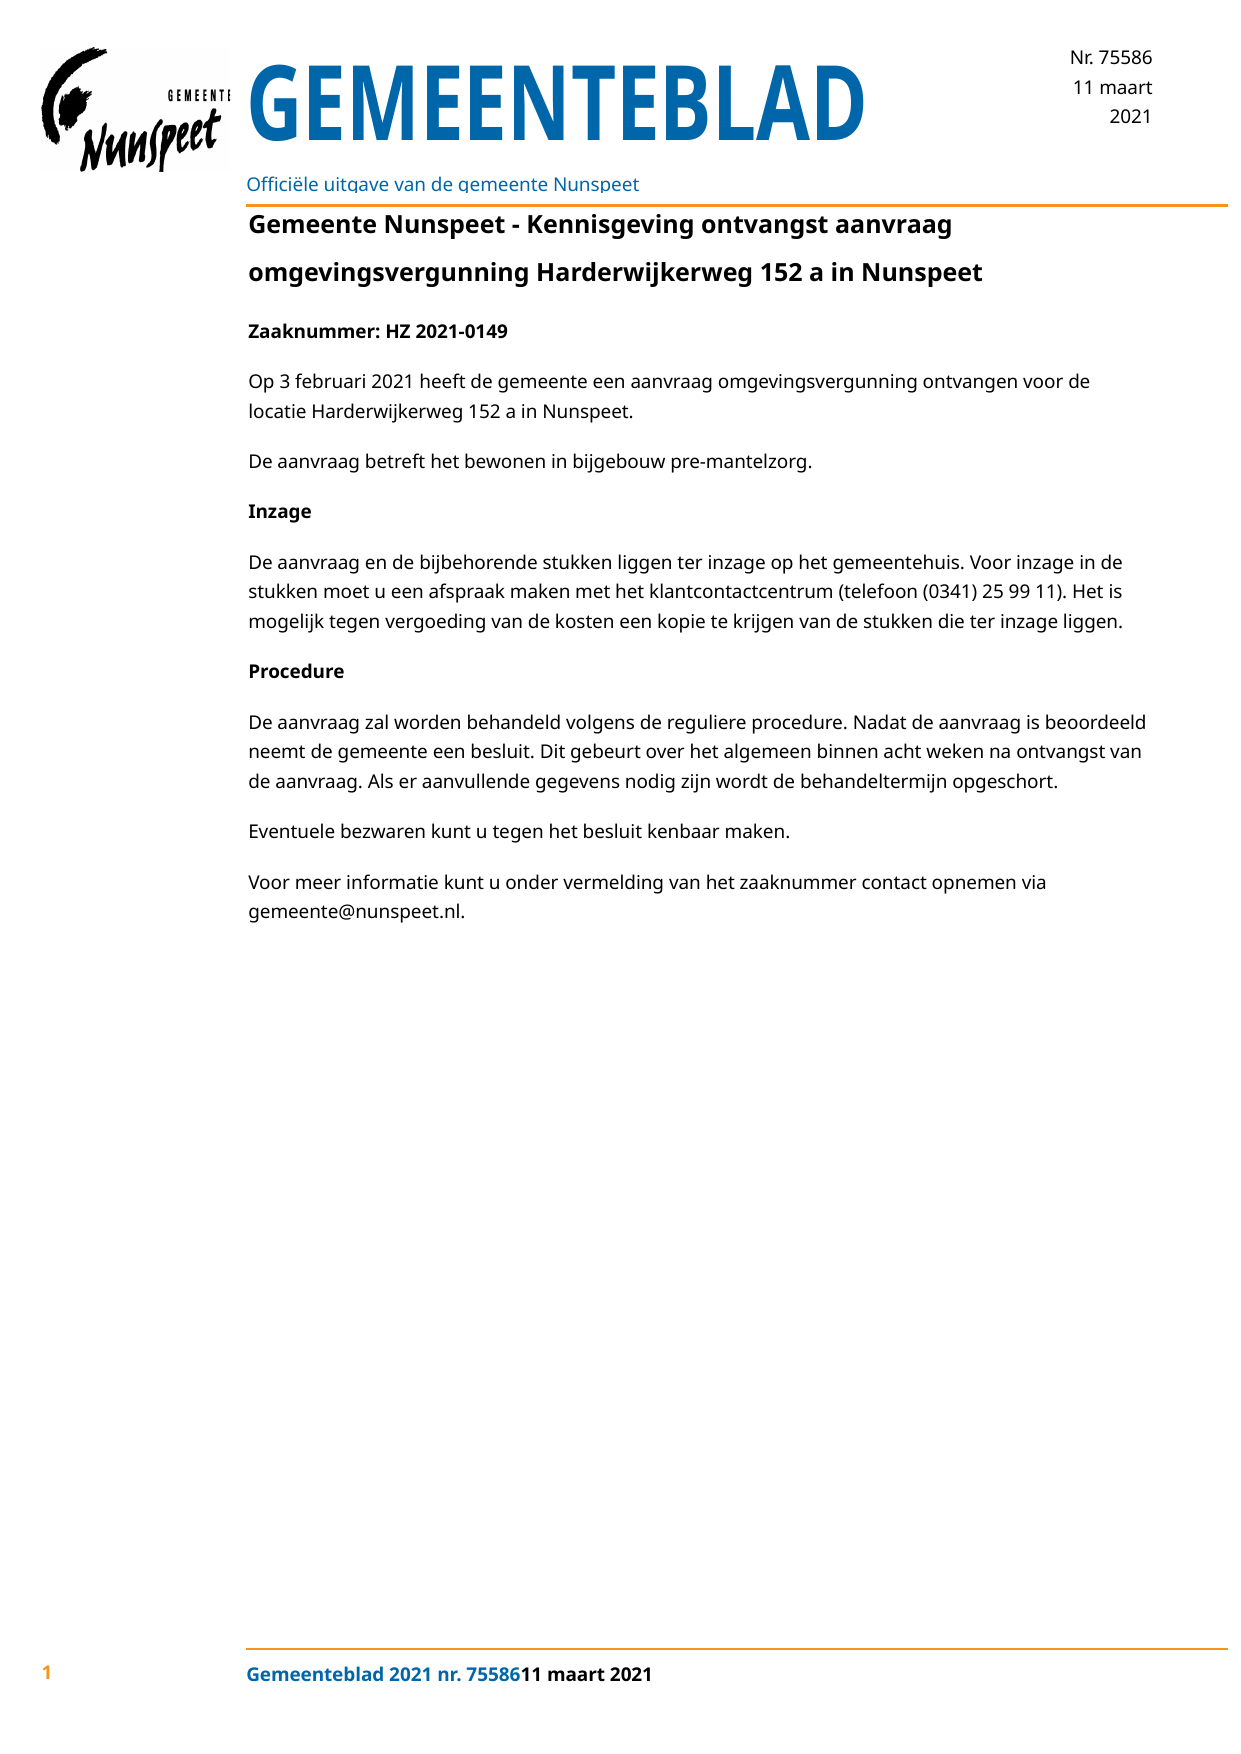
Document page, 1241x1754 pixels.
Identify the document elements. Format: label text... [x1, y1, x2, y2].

text De aanvraag en de bijbehorende stukken liggen ter inzage op het gemeentehuis. Voor inzage in de stukken moet u een afspraak maken met het klantcontactcentrum (telefoon (0341) 25 99 11). Het is mogelijk tegen vergoeding van de kosten een kopie te krijgen van de stukken die ter inzage liggen. [248, 549, 1152, 634]
picture [41, 47, 231, 172]
text De aanvraag betreft het bewonen in bijgebouw pre-mantelzorg. [248, 448, 1152, 474]
text Procedure [248, 659, 1152, 684]
text Op 3 februari 2021 heeft de gemeente een aanvraag omgevingsvergunning ontvangen voor de locatie Harderwijkerweg 152 a in Nunspeet. [248, 368, 1152, 424]
text Zaaknummer: HZ 2021-0149 [248, 318, 1152, 344]
text Eventuele bezwaren kunt u tegen het besluit kenbaar maken. [248, 819, 1152, 844]
text Voor meer informatie kunt u onder vermelding van het zaaknummer contact opnemen via gemeente@nunspeet.nl. [248, 869, 1152, 924]
text Inzage [248, 499, 1152, 524]
text De aanvraag zal worden behandeld volgens de reguliere procedure. Nadat de aanvraag is beoordeeld neemt de gemeente een besluit. Dit gebeurt over het algemeen binnen acht weken na ontvangst van de aanvraag. Als er aanvullende gegevens nodig zijn wordt de behandeltermijn opgeschort. [248, 709, 1152, 794]
text Gemeente Nunspeet - Kennisgeving ontvangst aanvraag omgevingsvergunning Harderwijkerweg 152 a in Nunspeet [248, 207, 1152, 288]
